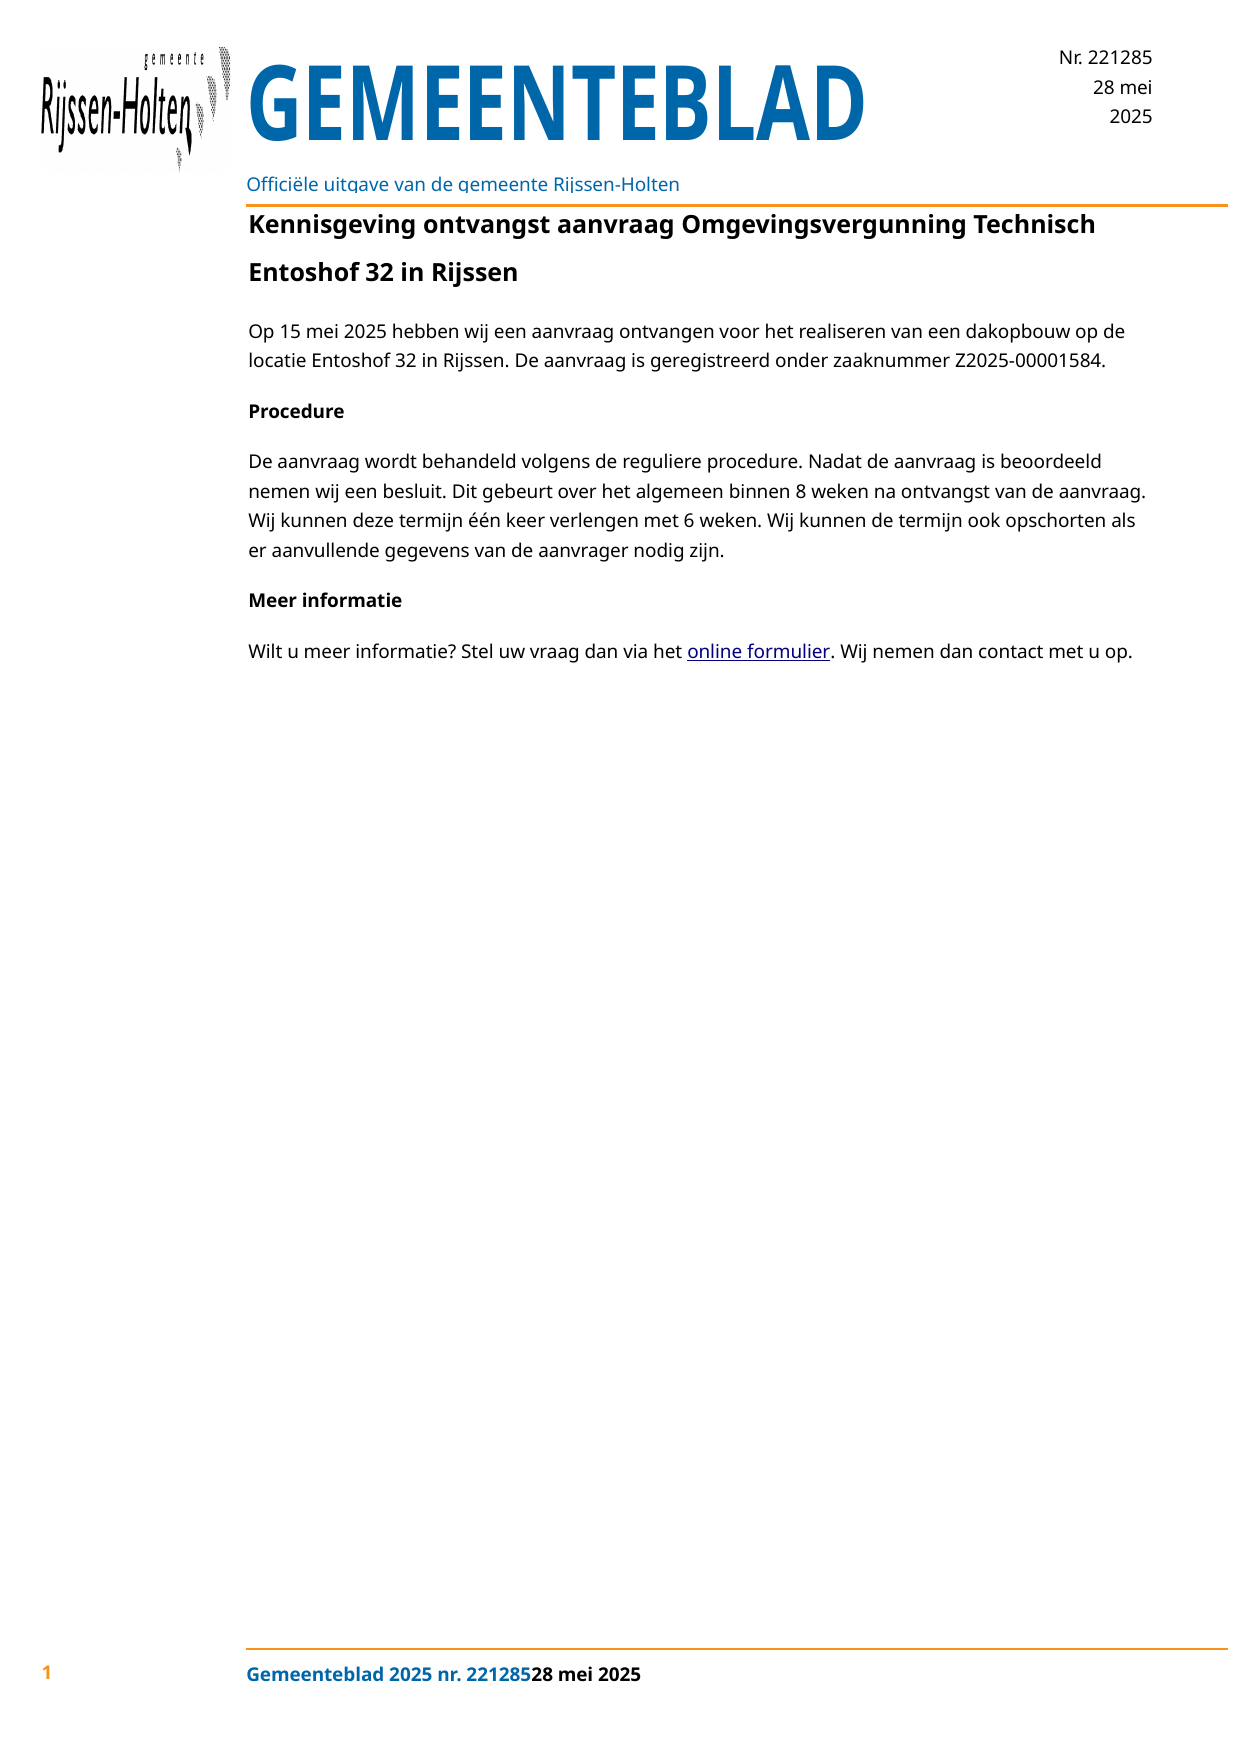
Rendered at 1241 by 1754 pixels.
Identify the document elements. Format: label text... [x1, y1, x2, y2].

text Op 15 mei 2025 hebben wij een aanvraag ontvangen voor het realiseren van een dakopbouw op de locatie Entoshof 32 in Rijssen. De aanvraag is geregistreerd onder zaaknummer Z2025-00001584. [248, 318, 1152, 373]
text Meer informatie [248, 587, 1152, 613]
text Kennisgeving ontvangst aanvraag Omgevingsvergunning Technisch Entoshof 32 in Rijssen [248, 207, 1152, 288]
text De aanvraag wordt behandeld volgens de reguliere procedure. Nadat de aanvraag is beoordeeld nemen wij een besluit. Dit gebeurt over het algemeen binnen 8 weken na ontvangst van de aanvraag. Wij kunnen deze termijn één keer verlengen met 6 weken. Wij kunnen de termijn ook opschorten als er aanvullende gegevens van de aanvrager nodig zijn. [248, 448, 1152, 563]
text Wilt u meer informatie? Stel uw vraag dan via het online formulier. Wij nemen dan contact met u op. [248, 638, 1152, 664]
text Procedure [248, 398, 1152, 424]
picture [41, 47, 231, 172]
